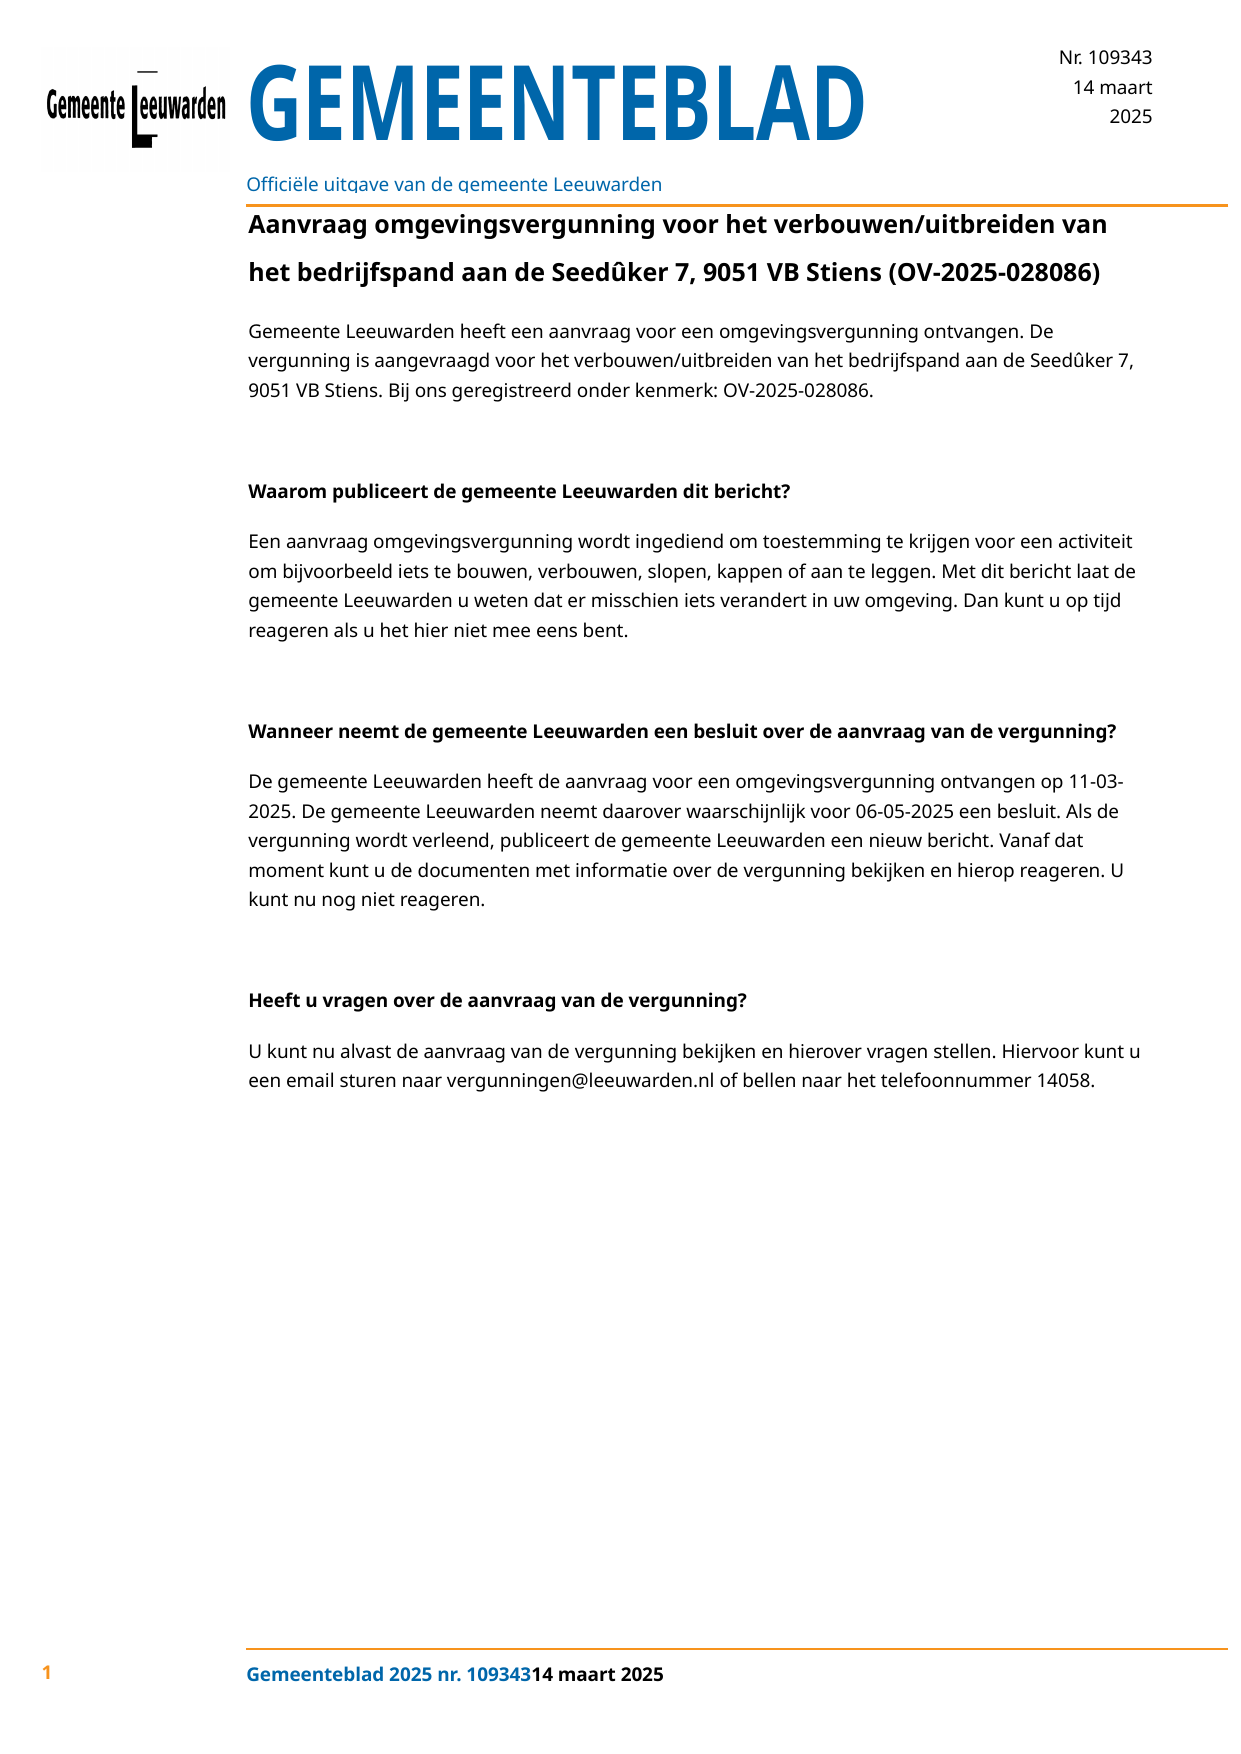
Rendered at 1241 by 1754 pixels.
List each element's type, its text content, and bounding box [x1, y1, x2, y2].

picture [41, 47, 231, 172]
text Wanneer neemt de gemeente Leeuwarden een besluit over de aanvraag van de vergunning? [248, 718, 1152, 744]
text Aanvraag omgevingsvergunning voor het verbouwen/uitbreiden van het bedrijfspand aan de Seedûker 7, 9051 VB Stiens (OV-2025-028086) [248, 207, 1152, 288]
text Heeft u vragen over de aanvraag van de vergunning? [248, 987, 1152, 1013]
text Gemeente Leeuwarden heeft een aanvraag voor een omgevingsvergunning ontvangen. De vergunning is aangevraagd voor het verbouwen/uitbreiden van het bedrijfspand aan de Seedûker 7, 9051 VB Stiens. Bij ons geregistreerd onder kenmerk: OV-2025-028086. [248, 318, 1152, 403]
text Waarom publiceert de gemeente Leeuwarden dit bericht? [248, 478, 1152, 504]
text Een aanvraag omgevingsvergunning wordt ingediend om toestemming te krijgen voor een activiteit om bijvoorbeeld iets te bouwen, verbouwen, slopen, kappen of aan te leggen. Met dit bericht laat de gemeente Leeuwarden u weten dat er misschien iets verandert in uw omgeving. Dan kunt u op tijd reageren als u het hier niet mee eens bent. [248, 528, 1152, 643]
text De gemeente Leeuwarden heeft de aanvraag voor een omgevingsvergunning ontvangen op 11-03-2025. De gemeente Leeuwarden neemt daarover waarschijnlijk voor 06-05-2025 een besluit. Als de vergunning wordt verleend, publiceert de gemeente Leeuwarden een nieuw bericht. Vanaf dat moment kunt u de documenten met informatie over de vergunning bekijken en hierop reageren. U kunt nu nog niet reageren. [248, 768, 1152, 912]
text U kunt nu alvast de aanvraag van de vergunning bekijken en hierover vragen stellen. Hiervoor kunt u een email sturen naar vergunningen@leeuwarden.nl of bellen naar het telefoonnummer 14058. [248, 1038, 1152, 1093]
